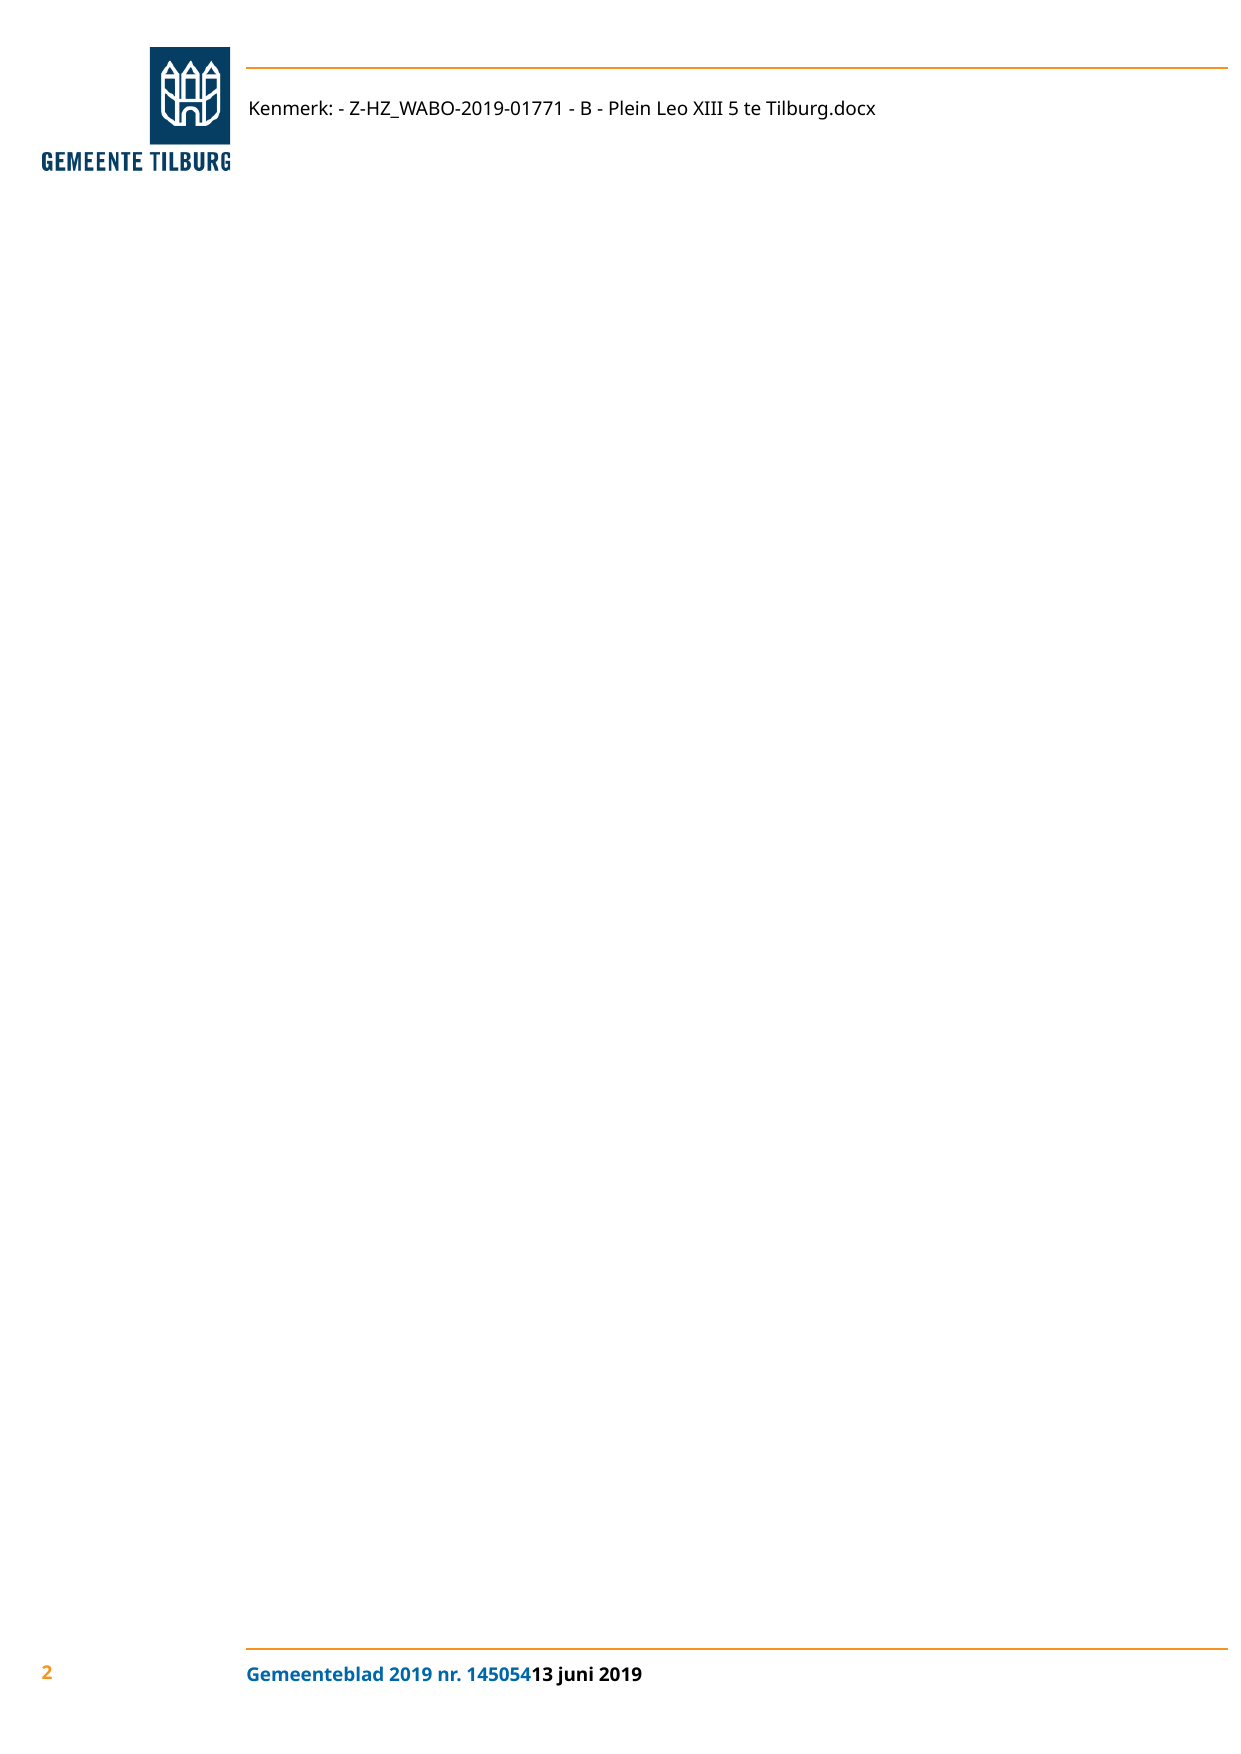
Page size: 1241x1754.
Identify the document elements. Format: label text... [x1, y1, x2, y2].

text Kenmerk: - Z-HZ_WABO-2019-01771 - B - Plein Leo XIII 5 te Tilburg.docx [248, 95, 1152, 121]
picture [41, 47, 231, 172]
